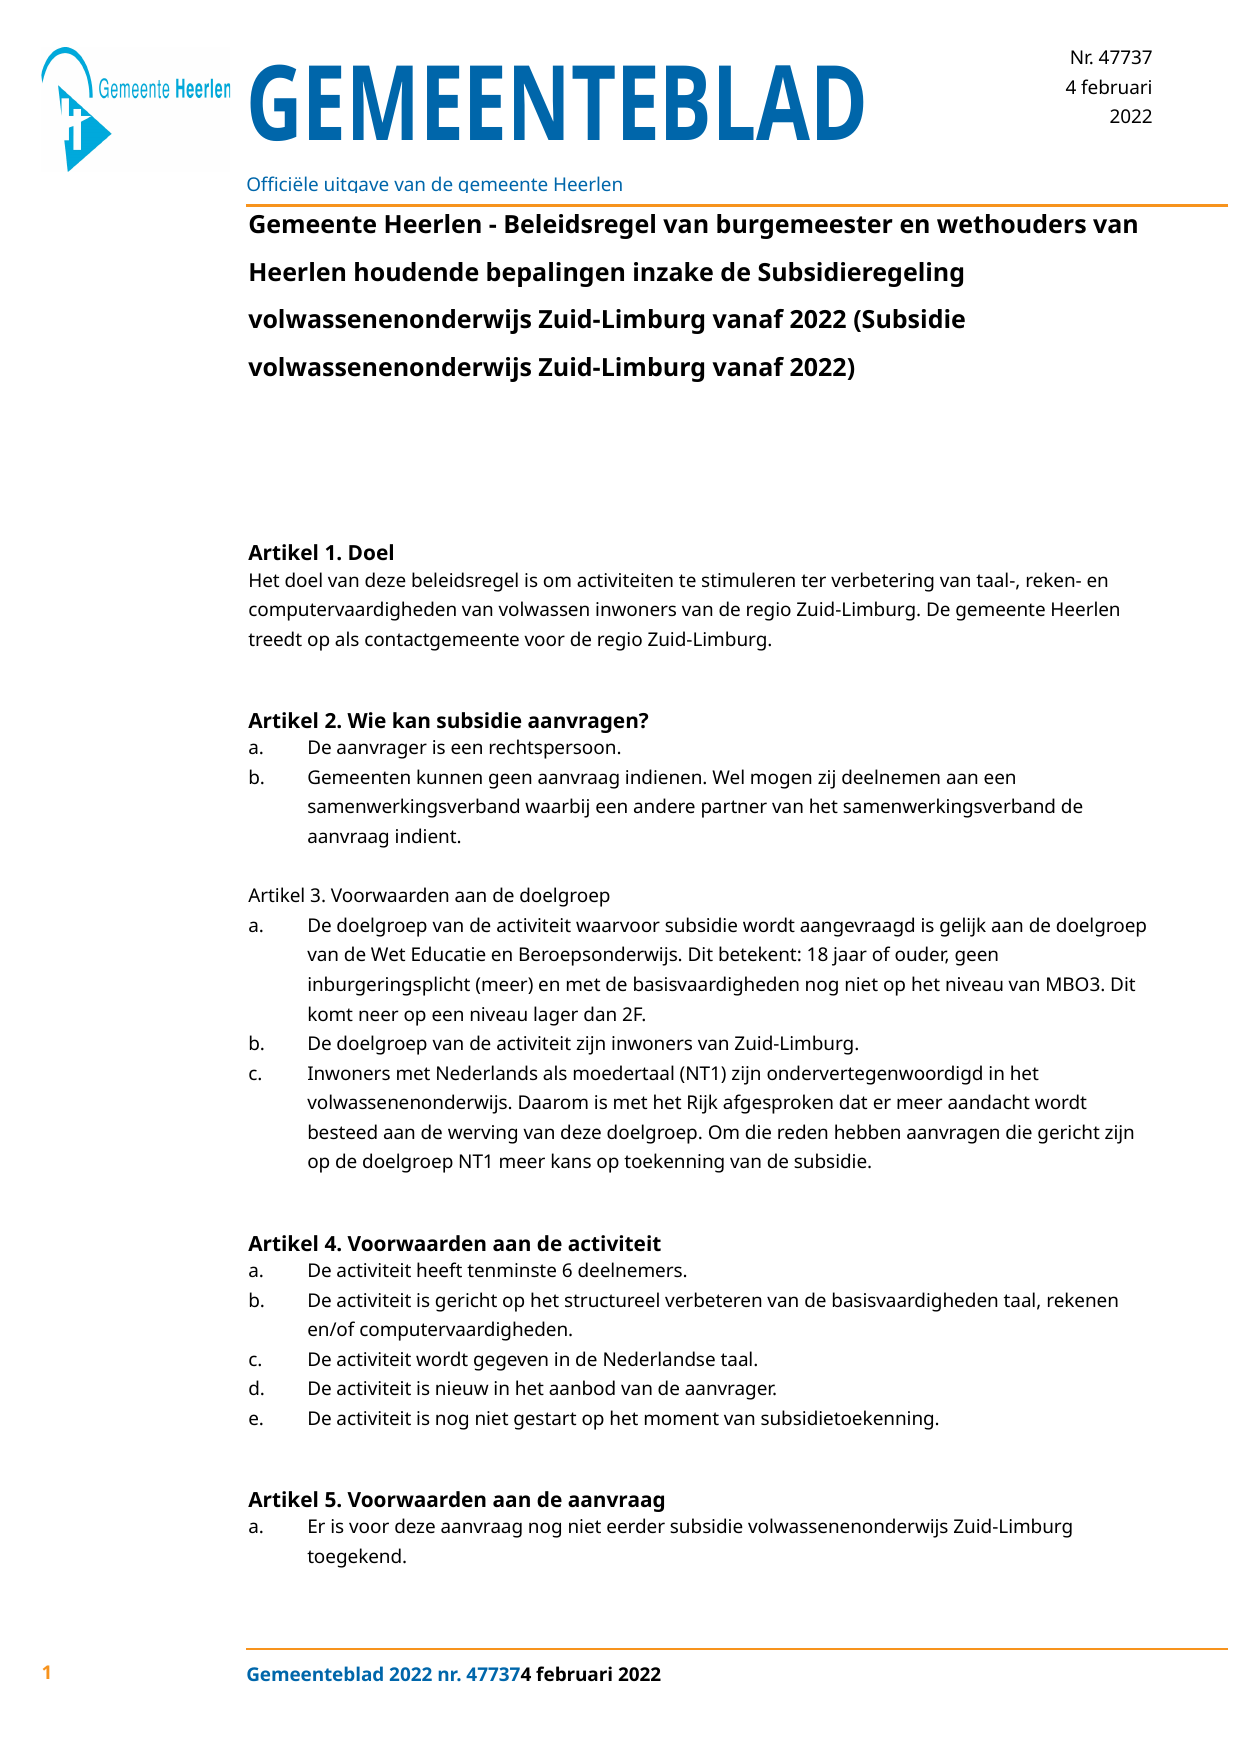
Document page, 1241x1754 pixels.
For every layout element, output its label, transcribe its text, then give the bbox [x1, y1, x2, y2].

list De doelgroep van de activiteit waarvoor subsidie wordt aangevraagd is gelijk aan de doelgroep van de Wet Educatie en Beroepsonderwijs. Dit betekent: 18 jaar of ouder, geen inburgeringsplicht (meer) en met de basisvaardigheden nog niet op het niveau van MBO3. Dit komt neer op een niveau lager dan 2F. [248, 912, 1152, 1027]
text Het doel van deze beleidsregel is om activiteiten te stimuleren ter verbetering van taal-, reken- en computervaardigheden van volwassen inwoners van de regio Zuid-Limburg. De gemeente Heerlen treedt op als contactgemeente voor de regio Zuid-Limburg. [248, 567, 1152, 652]
text Artikel 4. Voorwaarden aan de activiteit [248, 1229, 1152, 1257]
text Gemeente Heerlen - Beleidsregel van burgemeester en wethouders van Heerlen houdende bepalingen inzake de Subsidieregeling volwassenenonderwijs Zuid-Limburg vanaf 2022 (Subsidie volwassenenonderwijs Zuid-Limburg vanaf 2022) [248, 207, 1152, 384]
list De activiteit wordt gegeven in de Nederlandse taal. [248, 1346, 1152, 1372]
picture [41, 47, 59, 70]
text Artikel 2. Wie kan subsidie aanvragen? [248, 706, 1152, 734]
list De activiteit heeft tenminste 6 deelnemers. [248, 1257, 1152, 1283]
text Artikel 5. Voorwaarden aan de aanvraag [248, 1485, 1152, 1513]
list De doelgroep van de activiteit zijn inwoners van Zuid-Limburg. [248, 1030, 1152, 1056]
list Gemeenten kunnen geen aanvraag indienen. Wel mogen zij deelnemen aan een samenwerkingsverband waarbij een andere partner van het samenwerkingsverband de aanvraag indient. [248, 764, 1152, 849]
list De aanvrager is een rechtspersoon. [248, 734, 1152, 760]
text Artikel 1. Doel [248, 538, 1152, 567]
picture [41, 47, 231, 172]
list De activiteit is nog niet gestart op het moment van subsidietoekenning. [248, 1405, 1152, 1431]
text Artikel 3. Voorwaarden aan de doelgroep [248, 882, 1152, 908]
list De activiteit is gericht op het structureel verbeteren van de basisvaardigheden taal, rekenen en/of computervaardigheden. [248, 1287, 1152, 1342]
list Inwoners met Nederlands als moedertaal (NT1) zijn ondervertegenwoordigd in het volwassenenonderwijs. Daarom is met het Rijk afgesproken dat er meer aandacht wordt besteed aan de werving van deze doelgroep. Om die reden hebben aanvragen die gericht zijn op de doelgroep NT1 meer kans op toekenning van de subsidie. [248, 1060, 1152, 1174]
list Er is voor deze aanvraag nog niet eerder subsidie volwassenenonderwijs Zuid-Limburg toegekend. [248, 1513, 1152, 1569]
list De activiteit is nieuw in het aanbod van de aanvrager. [248, 1376, 1152, 1401]
